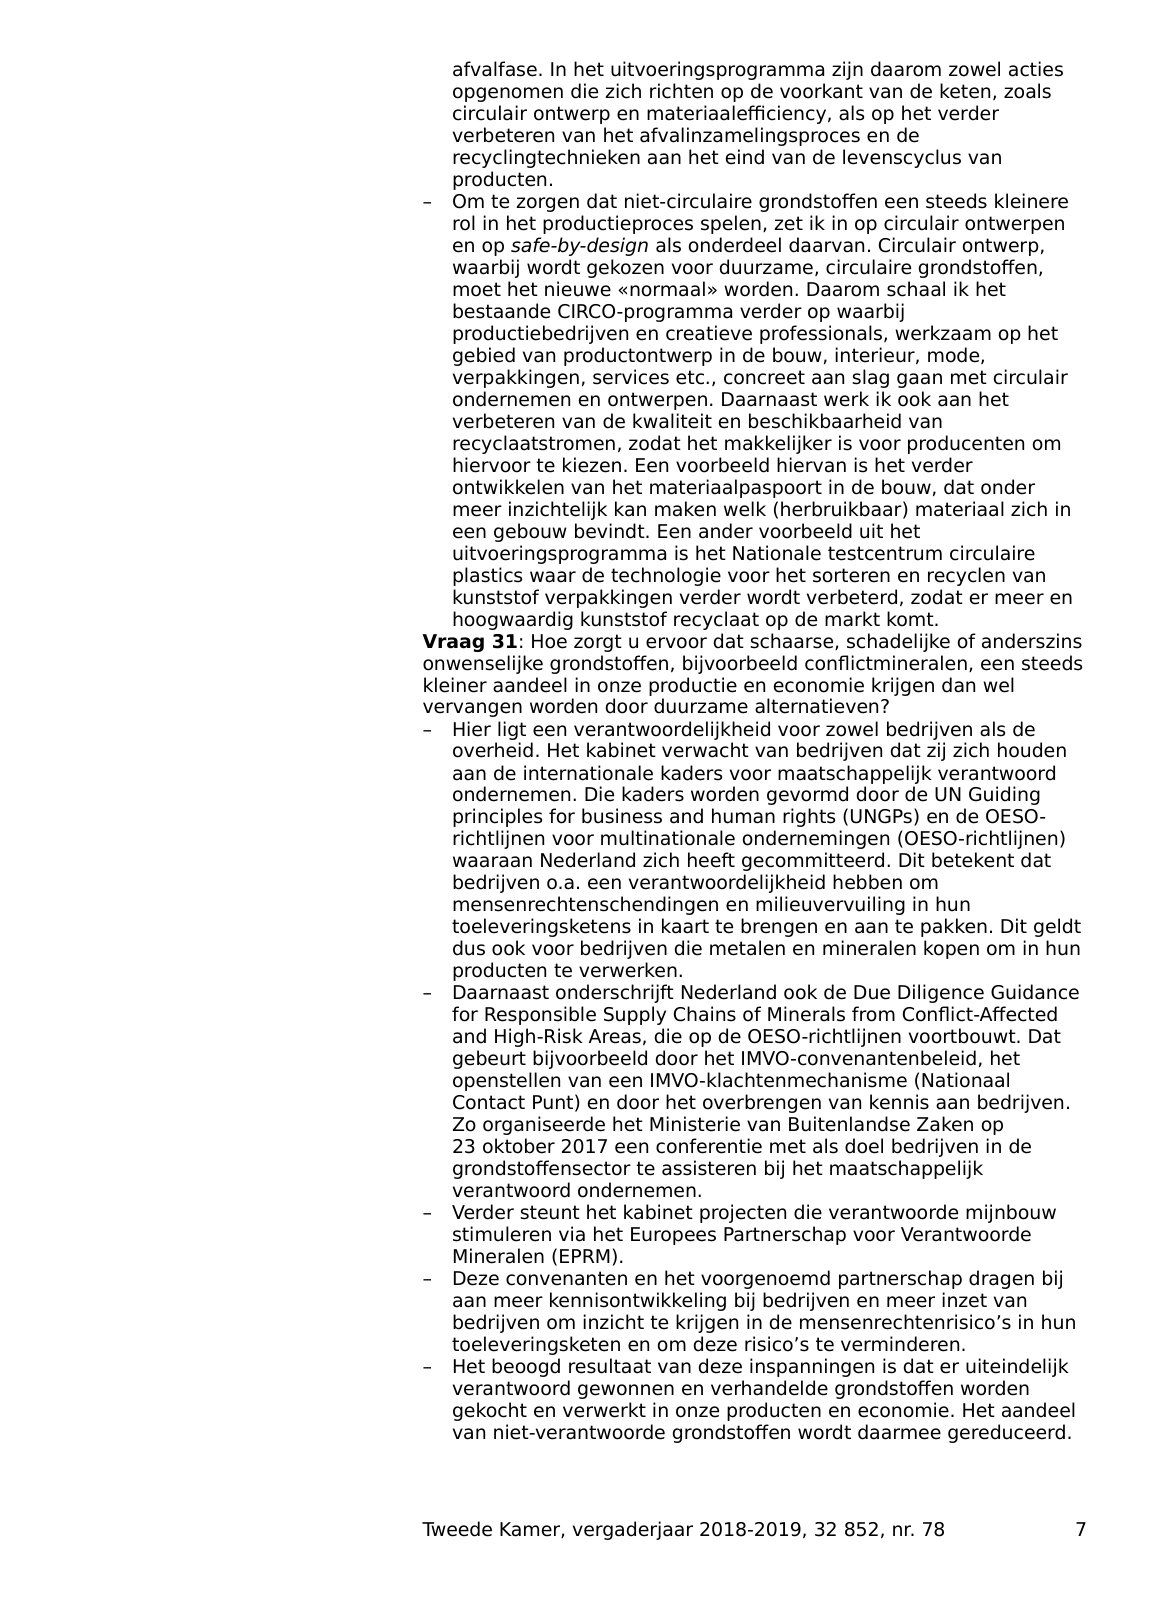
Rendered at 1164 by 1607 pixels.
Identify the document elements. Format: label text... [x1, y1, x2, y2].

text Vraag 31: Hoe zorgt u ervoor dat schaarse, schadelijke of anderszins onwenselijke grondstoffen, bijvoorbeeld conflictmineralen, een steeds kleiner aandeel in onze productie en economie krijgen dan wel vervangen worden door duurzame alternatieven? [422, 631, 1087, 718]
text – Verder steunt het kabinet projecten die verantwoorde mijnbouw stimuleren via het Europees Partnerschap voor Verantwoorde Mineralen (EPRM). [422, 1202, 1087, 1268]
text afvalfase. In het uitvoeringsprogramma zijn daarom zowel acties opgenomen die zich richten op de voorkant van de keten, zoals circulair ontwerp en materiaalefficiency, als op het verder verbeteren van het afvalinzamelingsproces en de recyclingtechnieken aan het eind van de levenscyclus van producten. [422, 59, 1087, 191]
text – Daarnaast onderschrijft Nederland ook de Due Diligence Guidance for Responsible Supply Chains of Minerals from Conflict-Affected and High-Risk Areas, die op de OESO-richtlijnen voortbouwt. Dat gebeurt bijvoorbeeld door het IMVO-convenantenbeleid, het openstellen van een IMVO-klachtenmechanisme (Nationaal Contact Punt) en door het overbrengen van kennis aan bedrijven. Zo organiseerde het Ministerie van Buitenlandse Zaken op 23 oktober 2017 een conferentie met als doel bedrijven in de grondstoffensector te assisteren bij het maatschappelijk verantwoord ondernemen. [422, 982, 1087, 1202]
text – Het beoogd resultaat van deze inspanningen is dat er uiteindelijk verantwoord gewonnen en verhandelde grondstoffen worden gekocht en verwerkt in onze producten en economie. Het aandeel van niet-verantwoorde grondstoffen wordt daarmee gereduceerd. [422, 1356, 1087, 1444]
text – Hier ligt een verantwoordelijkheid voor zowel bedrijven als de overheid. Het kabinet verwacht van bedrijven dat zij zich houden aan de internationale kaders voor maatschappelijk verantwoord ondernemen. Die kaders worden gevormd door de UN Guiding principles for business and human rights (UNGPs) en de OESO-richtlijnen voor multinationale ondernemingen (OESO-richtlijnen) waaraan Nederland zich heeft gecommitteerd. Dit betekent dat bedrijven o.a. een verantwoordelijkheid hebben om mensenrechtenschendingen en milieuvervuiling in hun toeleveringsketens in kaart te brengen en aan te pakken. Dit geldt dus ook voor bedrijven die metalen en mineralen kopen om in hun producten te verwerken. [422, 718, 1087, 982]
text – Deze convenanten en het voorgenoemd partnerschap dragen bij aan meer kennisontwikkeling bij bedrijven en meer inzet van bedrijven om inzicht te krijgen in de mensenrechtenrisico’s in hun toeleveringsketen en om deze risico’s te verminderen. [422, 1268, 1087, 1356]
text – Om te zorgen dat niet-circulaire grondstoffen een steeds kleinere rol in het productieproces spelen, zet ik in op circulair ontwerpen en op safe-by-design als onderdeel daarvan. Circulair ontwerp, waarbij wordt gekozen voor duurzame, circulaire grondstoffen, moet het nieuwe «normaal» worden. Daarom schaal ik het bestaande CIRCO-programma verder op waarbij productiebedrijven en creatieve professionals, werkzaam op het gebied van productontwerp in de bouw, interieur, mode, verpakkingen, services etc., concreet aan slag gaan met circulair ondernemen en ontwerpen. Daarnaast werk ik ook aan het verbeteren van de kwaliteit en beschikbaarheid van recyclaatstromen, zodat het makkelijker is voor producenten om hiervoor te kiezen. Een voorbeeld hiervan is het verder ontwikkelen van het materiaalpaspoort in de bouw, dat onder meer inzichtelijk kan maken welk (herbruikbaar) materiaal zich in een gebouw bevindt. Een ander voorbeeld uit het uitvoeringsprogramma is het Nationale testcentrum circulaire plastics waar de technologie voor het sorteren en recyclen van kunststof verpakkingen verder wordt verbeterd, zodat er meer en hoogwaardig kunststof recyclaat op de markt komt. [422, 191, 1087, 631]
